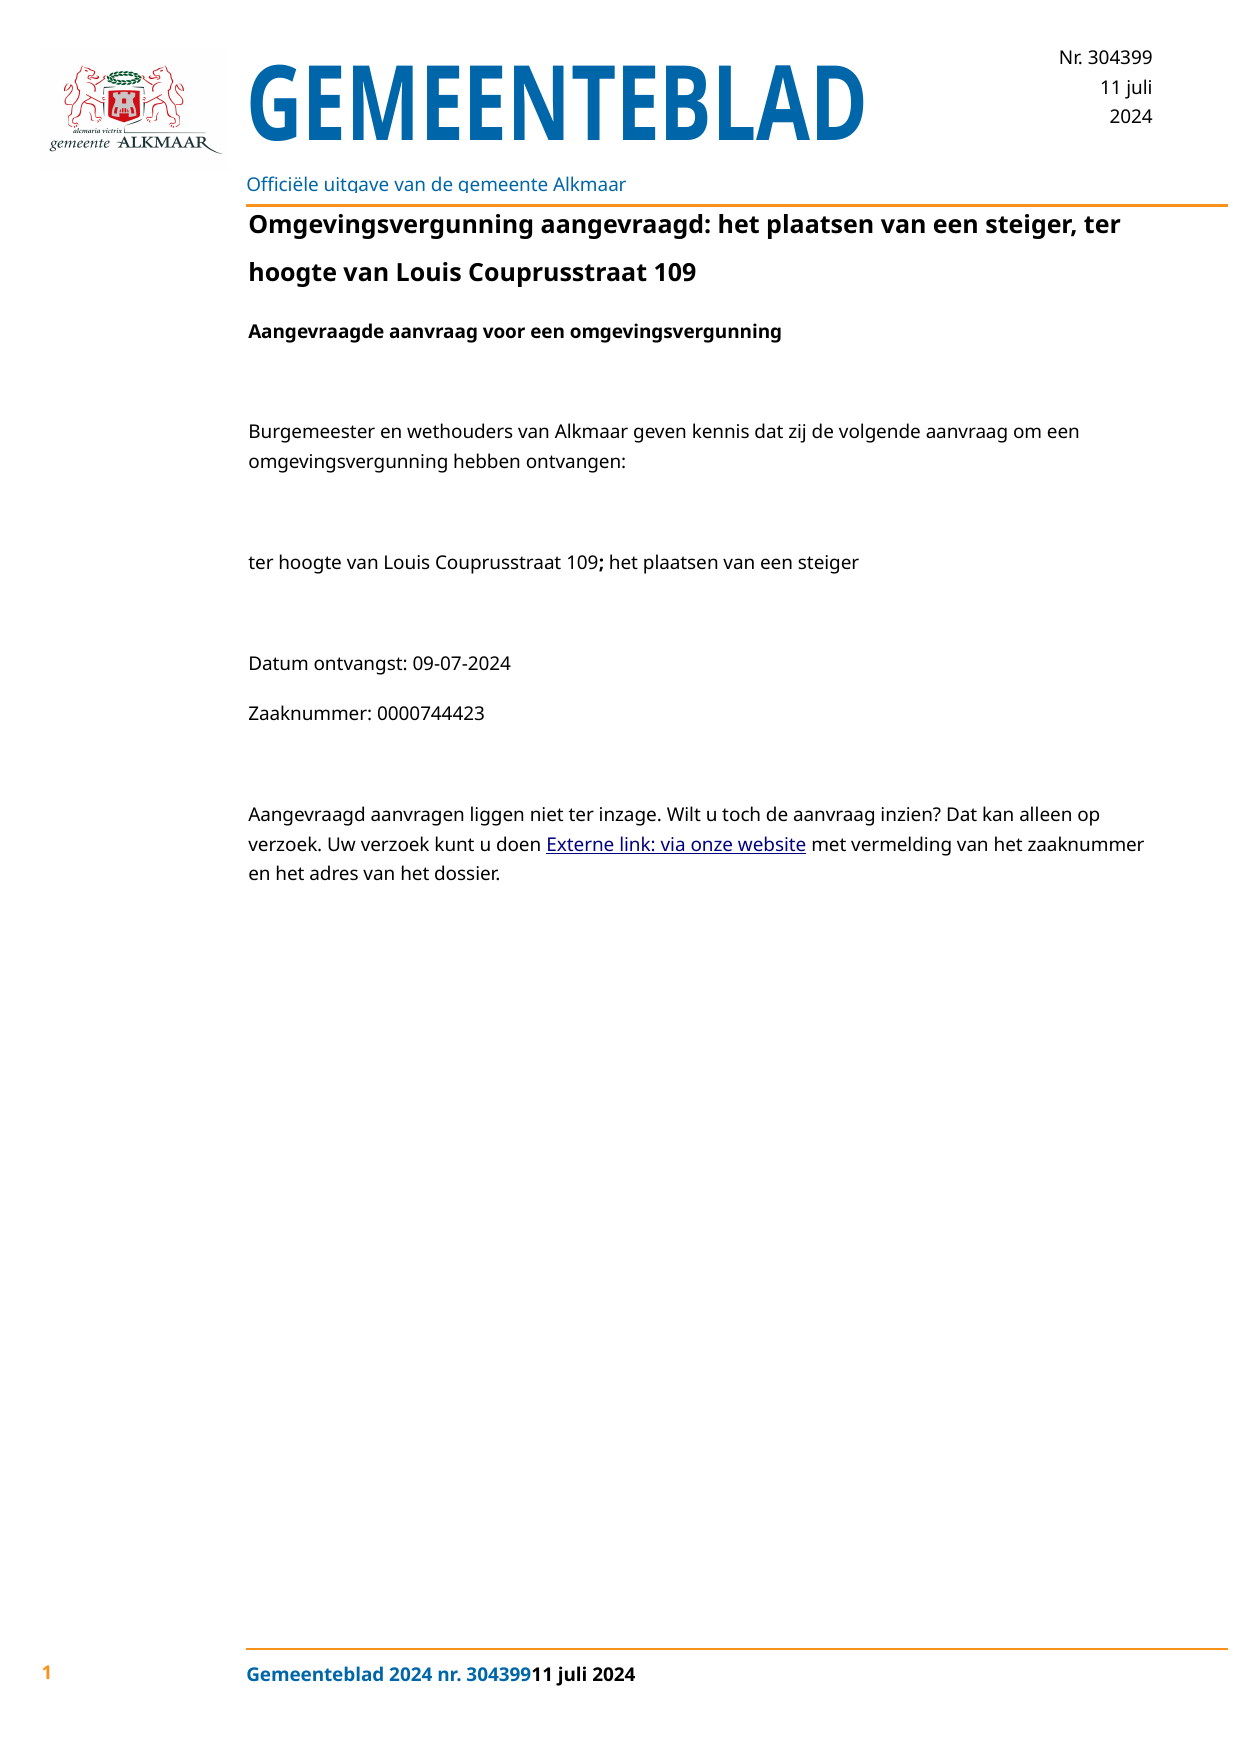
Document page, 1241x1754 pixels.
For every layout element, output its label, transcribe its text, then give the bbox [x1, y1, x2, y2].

text Aangevraagde aanvraag voor een omgevingsvergunning [248, 318, 1152, 344]
picture [41, 47, 231, 172]
text Zaaknummer: 0000744423 [248, 700, 1152, 726]
text Aangevraagd aanvragen liggen niet ter inzage. Wilt u toch de aanvraag inzien? Dat kan alleen op verzoek. Uw verzoek kunt u doen Externe link: via onze website met vermelding van het zaaknummer en het adres van het dossier. [248, 801, 1152, 886]
text Omgevingsvergunning aangevraagd: het plaatsen van een steiger, ter hoogte van Louis Couprusstraat 109 [248, 207, 1152, 288]
text Datum ontvangst: 09-07-2024 [248, 650, 1152, 676]
text ter hoogte van Louis Couprusstraat 109; het plaatsen van een steiger [248, 549, 1152, 575]
text Burgemeester en wethouders van Alkmaar geven kennis dat zij de volgende aanvraag om een omgevingsvergunning hebben ontvangen: [248, 419, 1152, 474]
